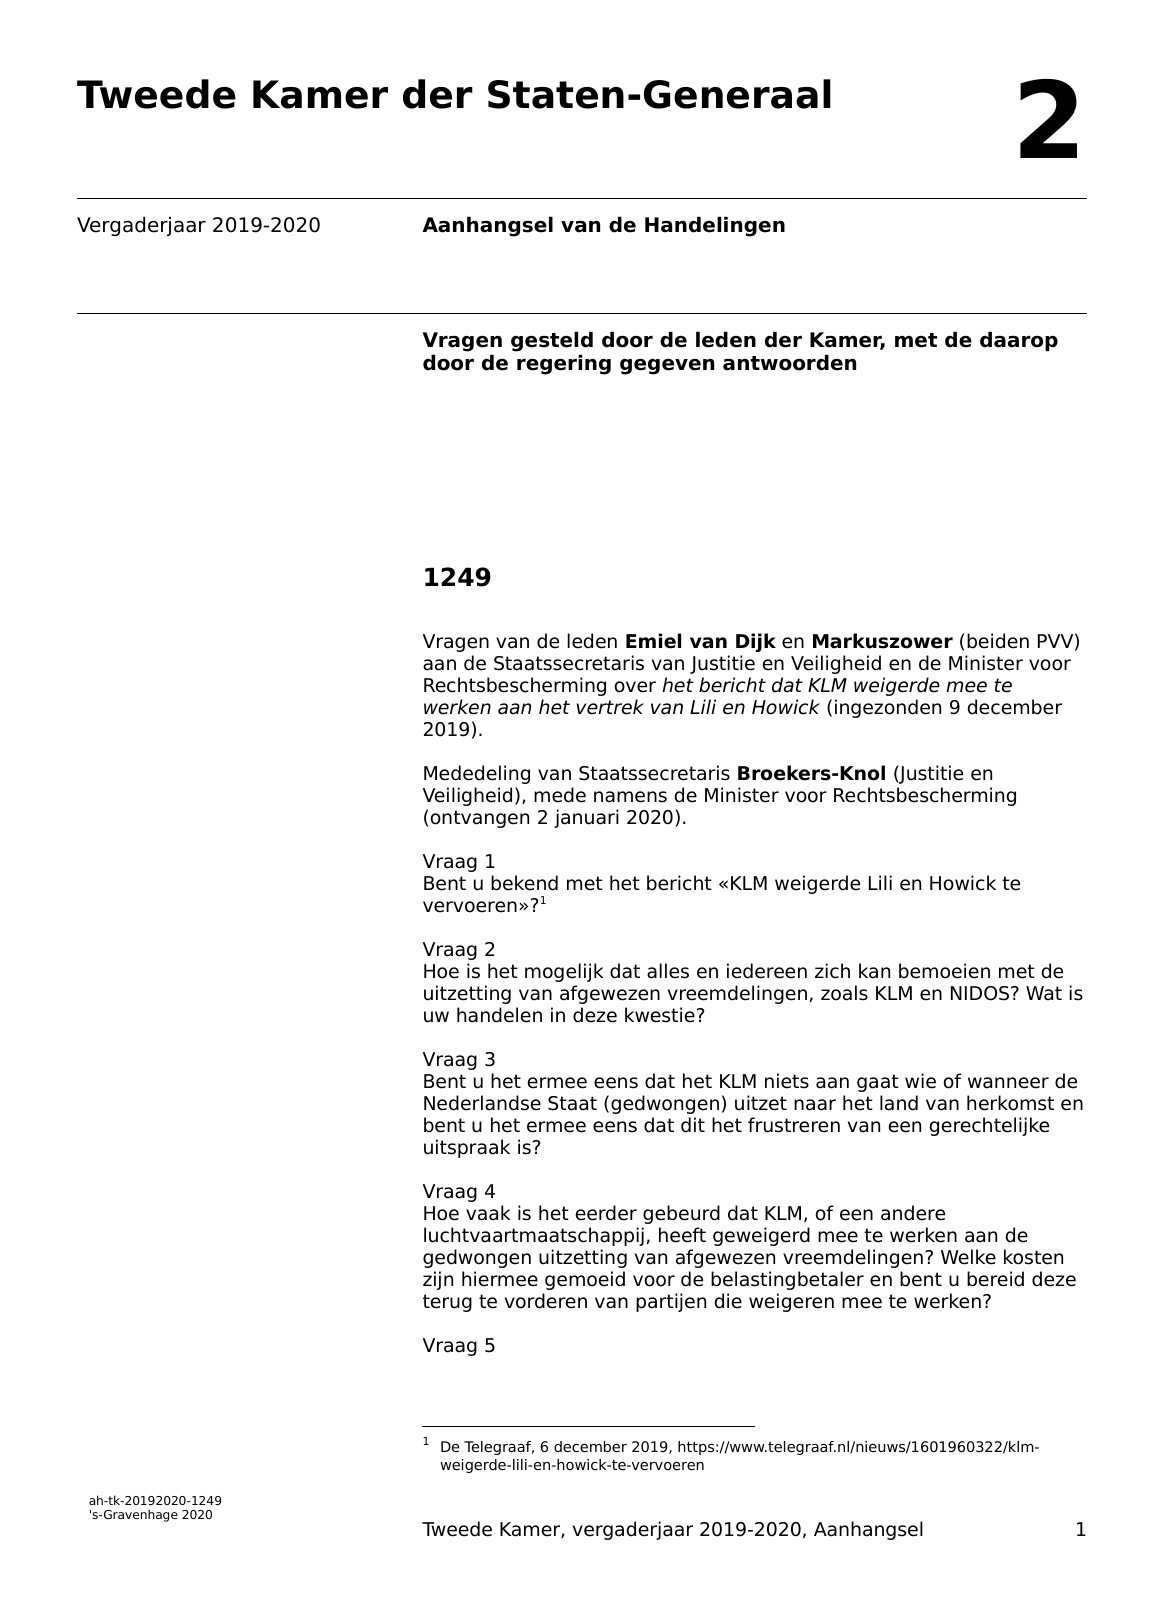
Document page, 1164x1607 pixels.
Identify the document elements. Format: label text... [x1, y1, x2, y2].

text Mededeling van Staatssecretaris Broekers-Knol (Justitie en Veiligheid), mede namens de Minister voor Rechtsbescherming (ontvangen 2 januari 2020). [422, 763, 1087, 829]
text Hoe vaak is het eerder gebeurd dat KLM, of een andere luchtvaartmaatschappij, heeft geweigerd mee te werken aan de gedwongen uitzetting van afgewezen vreemdelingen? Welke kosten zijn hiermee gemoeid voor de belastingbetaler en bent u bereid deze terug te vorderen van partijen die weigeren mee te werken? [422, 1203, 1087, 1313]
text Vragen van de leden Emiel van Dijk en Markuszower (beiden PVV) aan de Staatssecretaris van Justitie en Veiligheid en de Minister voor Rechtsbescherming over het bericht dat KLM weigerde mee te werken aan het vertrek van Lili en Howick (ingezonden 9 december 2019). [422, 631, 1087, 741]
table_cell Aanhangsel van de Handelingen [422, 199, 1087, 313]
text Hoe is het mogelijk dat alles en iedereen zich kan bemoeien met de uitzetting van afgewezen vreemdelingen, zoals KLM en NIDOS? Wat is uw handelen in deze kwestie? [422, 961, 1087, 1027]
text Vraag 5 [422, 1335, 1087, 1357]
text Bent u bekend met het bericht «KLM weigerde Lili en Howick te vervoeren»? [422, 873, 1087, 917]
text Vraag 1 [422, 851, 1087, 873]
text Bent u het ermee eens dat het KLM niets aan gaat wie of wanneer de Nederlandse Staat (gedwongen) uitzet naar het land van herkomst en bent u het ermee eens dat dit het frustreren van een gerechtelijke uitspraak is? [422, 1071, 1087, 1159]
table_cell Vragen gesteld door de leden der Kamer, met de daarop door de regering gegeven antwoorden [422, 314, 1087, 376]
text 1249 [422, 563, 1087, 592]
text Vraag 3 [422, 1049, 1087, 1071]
text De Telegraaf, 6 december 2019, https://www.telegraaf.nl/nieuws/1601960322/klm-weigerde-lili-en-howick-te-vervoeren [422, 1435, 1087, 1474]
table_cell [77, 314, 422, 376]
table_cell Vergaderjaar 2019-2020 [77, 199, 422, 313]
table_header 2 [886, 59, 1087, 198]
text 's-Gravenhage 2020 [88, 1508, 323, 1522]
text ah-tk-20192020-1249 [88, 1494, 323, 1508]
text Vraag 2 [422, 939, 1087, 961]
table_header Tweede Kamer der Staten-Generaal [77, 59, 886, 198]
text Vraag 4 [422, 1181, 1087, 1203]
